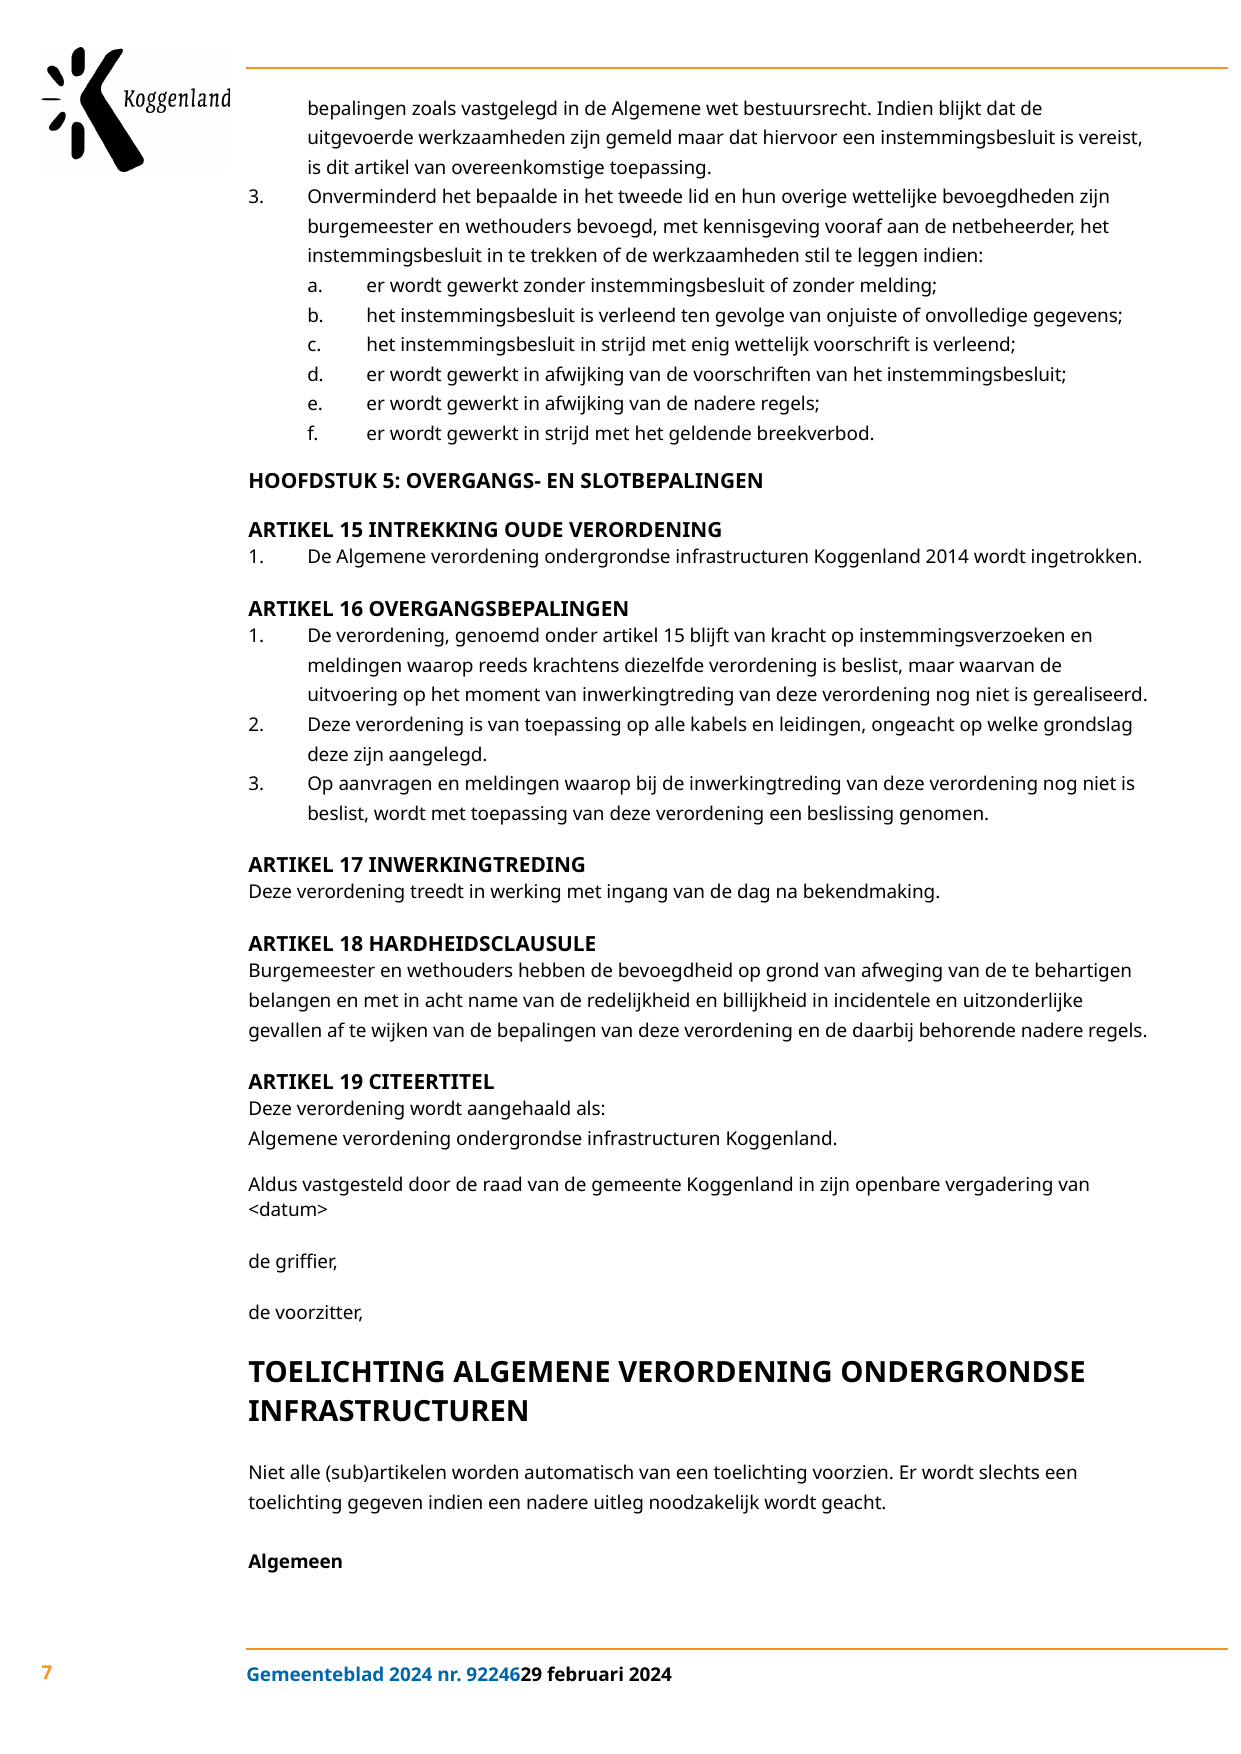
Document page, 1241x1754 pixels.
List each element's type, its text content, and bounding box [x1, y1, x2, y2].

list De verordening, genoemd onder artikel 15 blijft van kracht op instemmingsverzoeken en meldingen waarop reeds krachtens diezelfde verordening is beslist, maar waarvan de uitvoering op het moment van inwerkingtreding van deze verordening nog niet is gerealiseerd. [248, 622, 1152, 707]
text Deze verordening treedt in werking met ingang van de dag na bekendmaking. [248, 879, 1152, 904]
list er wordt gewerkt zonder instemmingsbesluit of zonder melding; [307, 272, 1152, 298]
text HOOFDSTUK 5: OVERGANGS- EN SLOTBEPALINGEN [248, 466, 1152, 494]
list bepalingen zoals vastgelegd in de Algemene wet bestuursrecht. Indien blijkt dat de uitgevoerde werkzaamheden zijn gemeld maar dat hiervoor een instemmingsbesluit is vereist, is dit artikel van overeenkomstige toepassing. [248, 95, 1152, 180]
text de griffier, [248, 1248, 1152, 1274]
text ARTIKEL 16 OVERGANGSBEPALINGEN [248, 594, 1152, 622]
list er wordt gewerkt in afwijking van de voorschriften van het instemmingsbesluit; [307, 361, 1152, 387]
text de voorzitter, [248, 1299, 1152, 1325]
text Algemeen [248, 1548, 1152, 1574]
text ARTIKEL 15 INTREKKING OUDE VERORDENING [248, 515, 1152, 543]
list De Algemene verordening ondergrondse infrastructuren Koggenland 2014 wordt ingetrokken. [248, 543, 1152, 569]
text Deze verordening wordt aangehaald als: [248, 1096, 1152, 1121]
text Niet alle (sub)artikelen worden automatisch van een toelichting voorzien. Er wordt slechts een toelichting gegeven indien een nadere uitleg noodzakelijk wordt geacht. [248, 1459, 1152, 1515]
text Algemene verordening ondergrondse infrastructuren Koggenland. [248, 1125, 1152, 1151]
list Deze verordening is van toepassing op alle kabels en leidingen, ongeacht op welke grondslag deze zijn aangelegd. [248, 711, 1152, 766]
text ARTIKEL 19 CITEERTITEL [248, 1067, 1152, 1096]
list er wordt gewerkt in strijd met het geldende breekverbod. [307, 420, 1152, 446]
text ARTIKEL 18 HARDHEIDSCLAUSULE [248, 929, 1152, 958]
text ARTIKEL 17 INWERKINGTREDING [248, 850, 1152, 879]
list het instemmingsbesluit in strijd met enig wettelijk voorschrift is verleend; [307, 331, 1152, 357]
picture [41, 47, 231, 172]
list Onverminderd het bepaalde in het tweede lid en hun overige wettelijke bevoegdheden zijn burgemeester en wethouders bevoegd, met kennisgeving vooraf aan de netbeheerder, het instemmingsbesluit in te trekken of de werkzaamheden stil te leggen indien: [248, 183, 1152, 268]
list het instemmingsbesluit is verleend ten gevolge van onjuiste of onvolledige gegevens; [307, 302, 1152, 328]
list er wordt gewerkt in afwijking van de nadere regels; [307, 391, 1152, 416]
list Op aanvragen en meldingen waarop bij de inwerkingtreding van deze verordening nog niet is beslist, wordt met toepassing van deze verordening een beslissing genomen. [248, 770, 1152, 826]
text Aldus vastgesteld door de raad van de gemeente Koggenland in zijn openbare vergadering van <datum> [248, 1171, 1152, 1222]
text Burgemeester en wethouders hebben de bevoegdheid op grond van afweging van de te behartigen belangen en met in acht name van de redelijkheid en billijkheid in incidentele en uitzonderlijke gevallen af te wijken van de bepalingen van deze verordening en de daarbij behorende nadere regels. [248, 958, 1152, 1042]
text TOELICHTING ALGEMENE VERORDENING ONDERGRONDSE INFRASTRUCTUREN [248, 1351, 1152, 1430]
